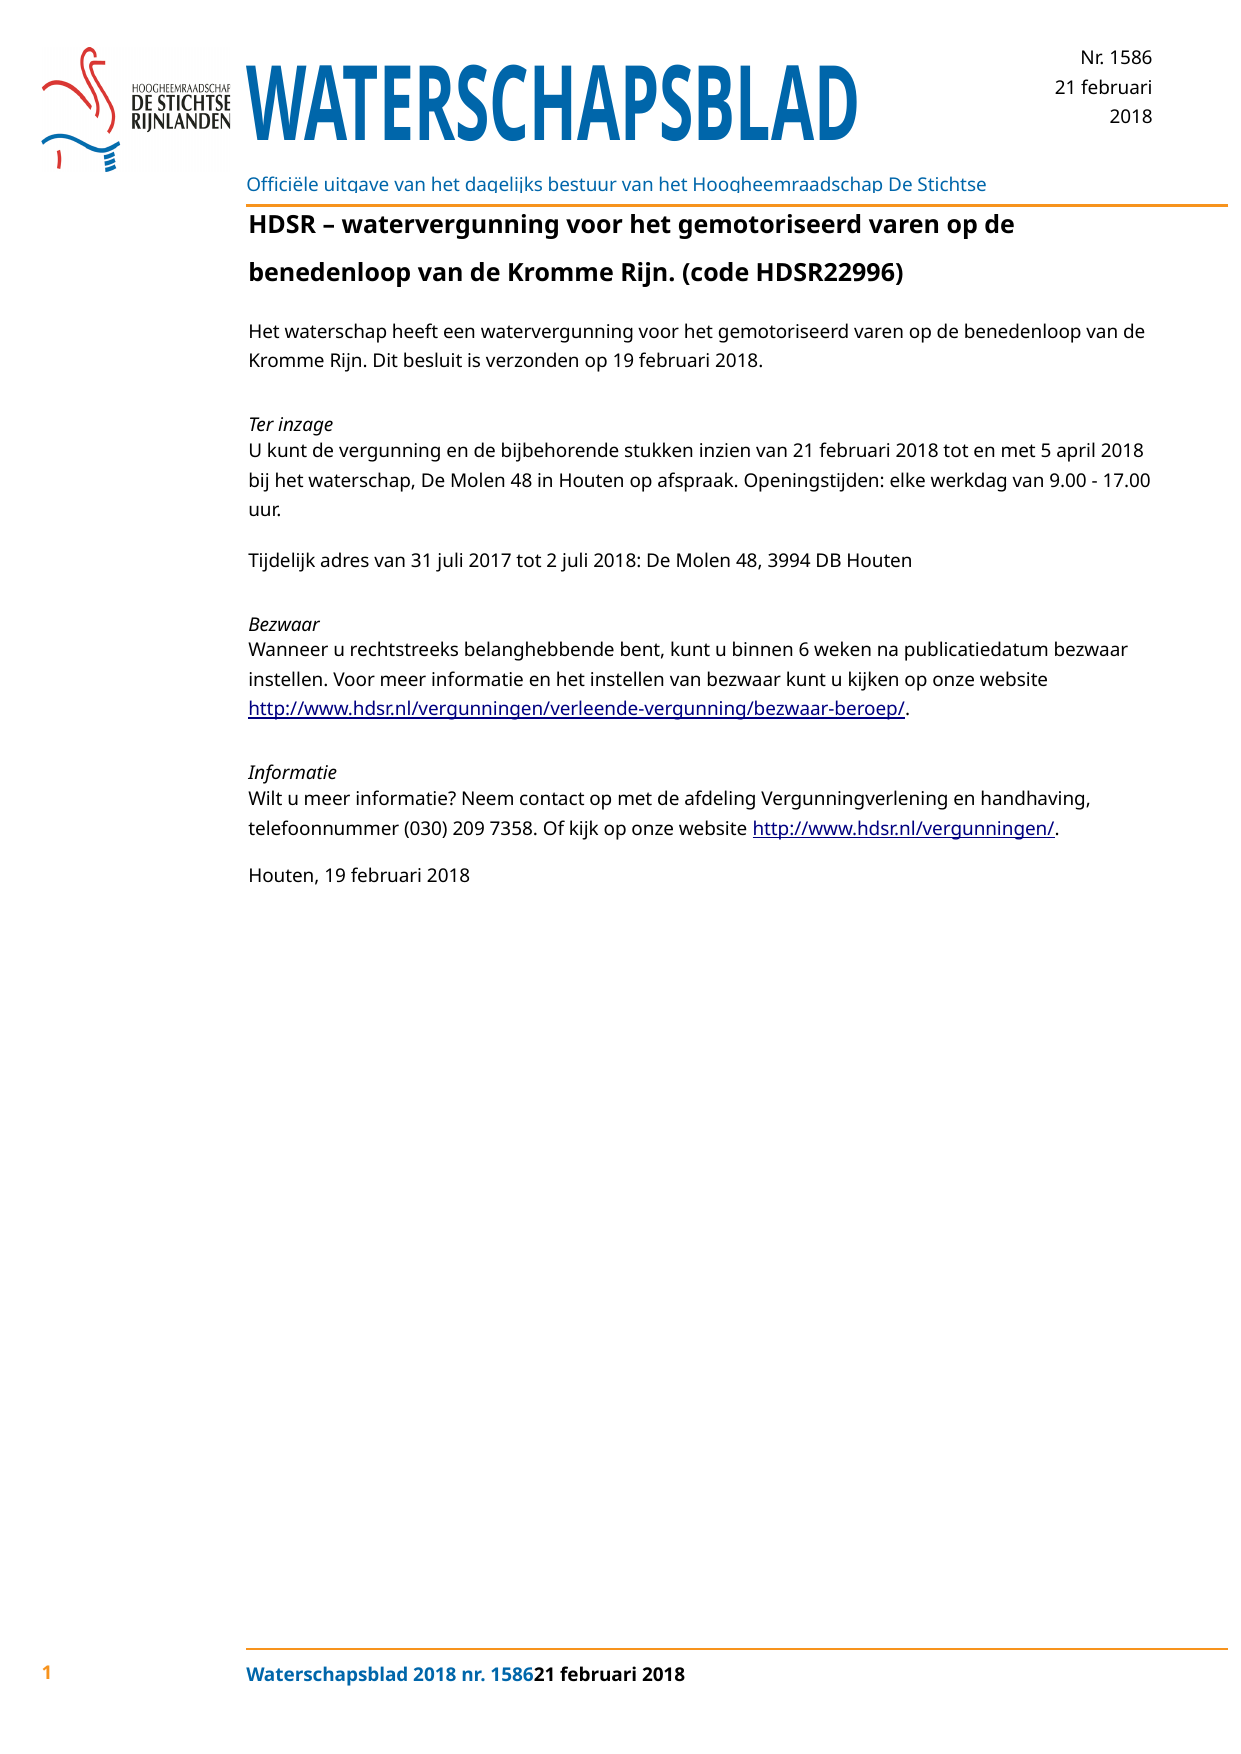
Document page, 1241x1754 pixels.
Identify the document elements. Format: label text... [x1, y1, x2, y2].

text Informatie [248, 759, 1152, 785]
text U kunt de vergunning en de bijbehorende stukken inzien van 21 februari 2018 tot en met 5 april 2018 bij het waterschap, De Molen 48 in Houten op afspraak. Openingstijden: elke werkdag van 9.00 - 17.00 uur. [248, 437, 1152, 522]
text Het waterschap heeft een watervergunning voor het gemotoriseerd varen op de benedenloop van de Kromme Rijn. Dit besluit is verzonden op 19 februari 2018. [248, 318, 1152, 373]
text HDSR – watervergunning voor het gemotoriseerd varen op de benedenloop van de Kromme Rijn. (code HDSR22996) [248, 207, 1152, 288]
picture [41, 47, 231, 172]
text Tijdelijk adres van 31 juli 2017 tot 2 juli 2018: De Molen 48, 3994 DB Houten [248, 547, 1152, 572]
text Wanneer u rechtstreeks belanghebbende bent, kunt u binnen 6 weken na publicatiedatum bezwaar instellen. Voor meer informatie en het instellen van bezwaar kunt u kijken op onze website http://www.hdsr.nl/vergunningen/verleende-vergunning/bezwaar-beroep/. [248, 636, 1152, 721]
text Wilt u meer informatie? Neem contact op met de afdeling Vergunningverlening en handhaving, telefoonnummer (030) 209 7358. Of kijk op onze website http://www.hdsr.nl/vergunningen/. [248, 785, 1152, 841]
text Houten, 19 februari 2018 [248, 863, 1152, 888]
text Ter inzage [248, 411, 1152, 437]
text Bezwaar [248, 611, 1152, 636]
